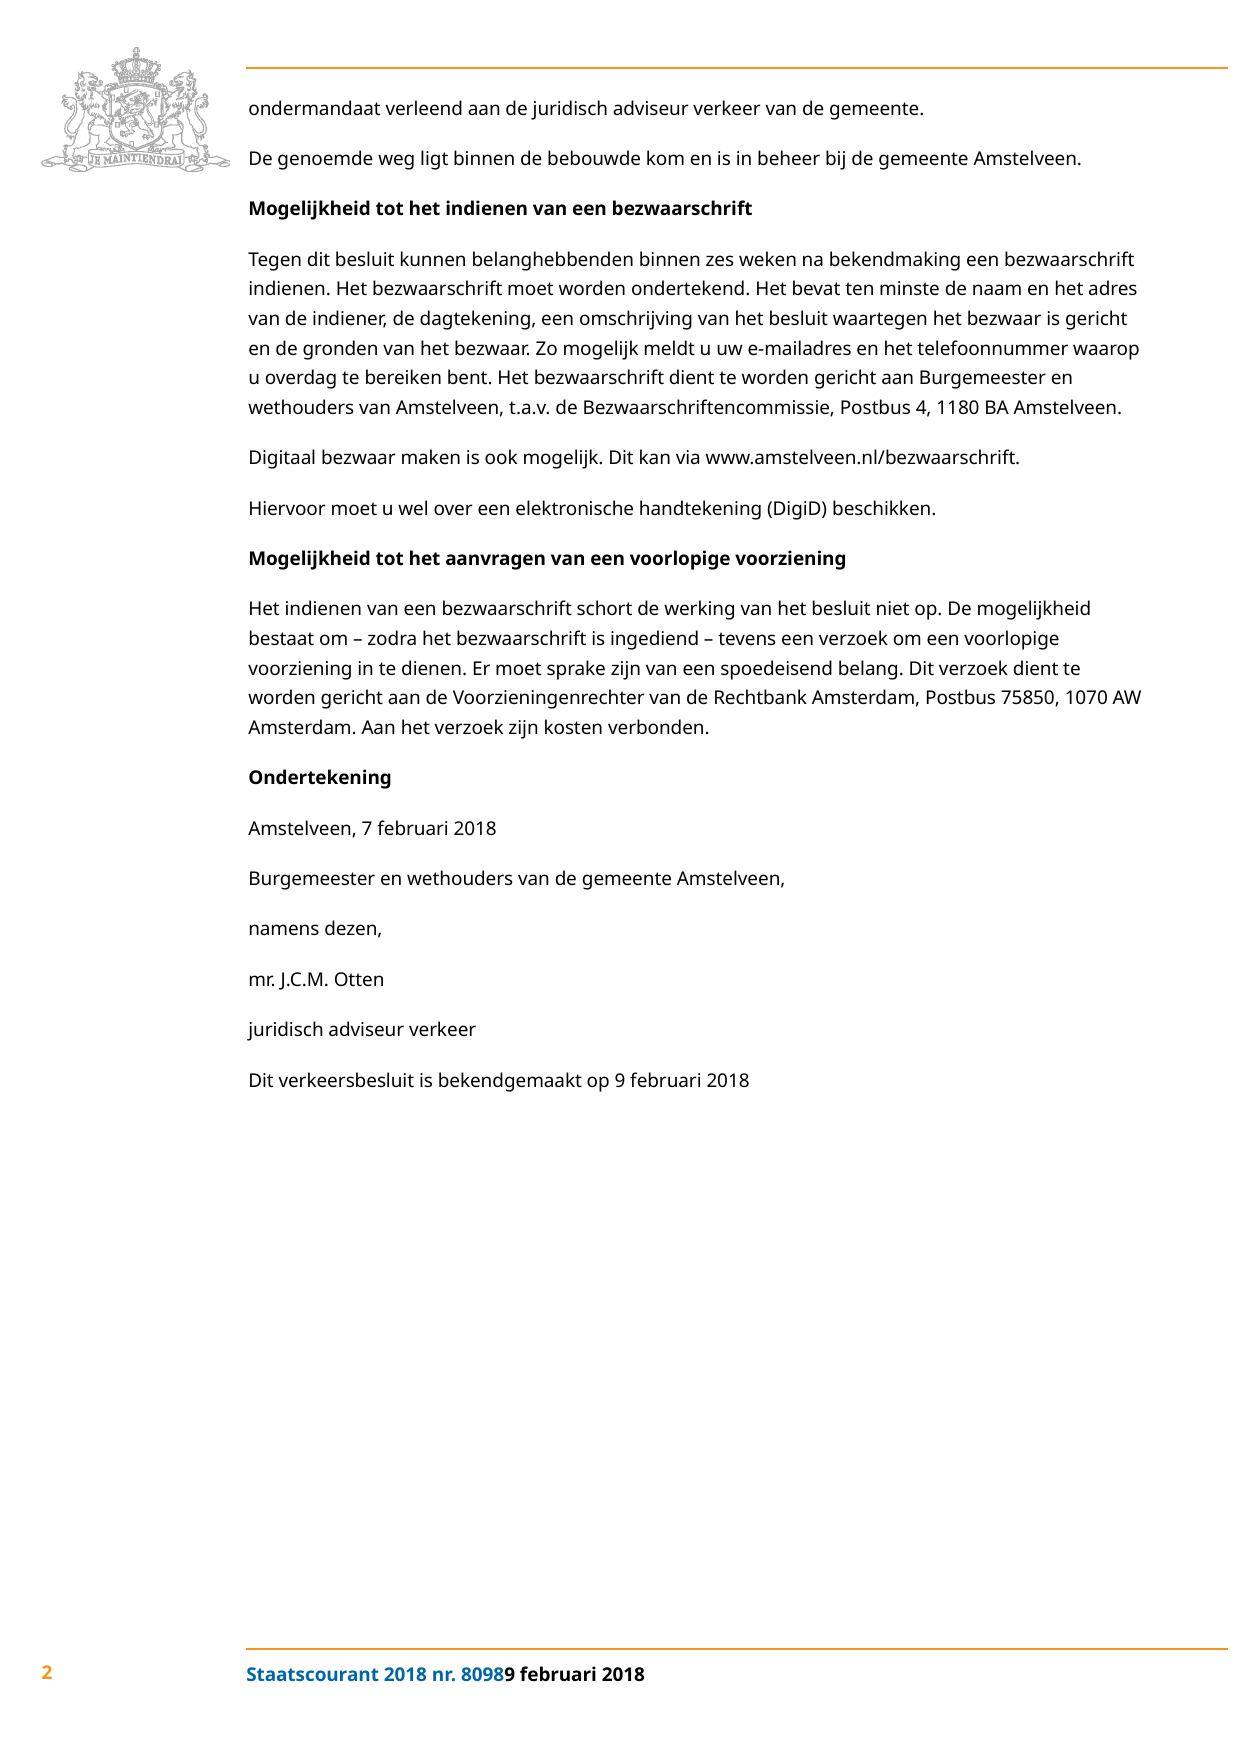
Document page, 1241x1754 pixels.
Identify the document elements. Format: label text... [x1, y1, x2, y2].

text Digitaal bezwaar maken is ook mogelijk. Dit kan via www.amstelveen.nl/bezwaarschrift. [248, 444, 1152, 470]
text mr. J.C.M. Otten [248, 966, 1152, 992]
text juridisch adviseur verkeer [248, 1016, 1152, 1042]
text Mogelijkheid tot het aanvragen van een voorlopige voorziening [248, 545, 1152, 571]
text Het indienen van een bezwaarschrift schort de werking van het besluit niet op. De mogelijkheid bestaat om – zodra het bezwaarschrift is ingediend – tevens een verzoek om een voorlopige voorziening in te dienen. Er moet sprake zijn van een spoedeisend belang. Dit verzoek dient te worden gericht aan de Voorzieningenrechter van de Rechtbank Amsterdam, Postbus 75850, 1070 AW Amsterdam. Aan het verzoek zijn kosten verbonden. [248, 596, 1152, 740]
text Ondertekening [248, 764, 1152, 790]
text Dit verkeersbesluit is bekendgemaakt op 9 februari 2018 [248, 1067, 1152, 1093]
text ondermandaat verleend aan de juridisch adviseur verkeer van de gemeente. [248, 95, 1152, 121]
text Burgemeester en wethouders van de gemeente Amstelveen, [248, 865, 1152, 891]
picture [41, 47, 231, 172]
text Tegen dit besluit kunnen belanghebbenden binnen zes weken na bekendmaking een bezwaarschrift indienen. Het bezwaarschrift moet worden ondertekend. Het bevat ten minste de naam en het adres van de indiener, de dagtekening, een omschrijving van het besluit waartegen het bezwaar is gericht en de gronden van het bezwaar. Zo mogelijk meldt u uw e-mailadres en het telefoonnummer waarop u overdag te bereiken bent. Het bezwaarschrift dient te worden gericht aan Burgemeester en wethouders van Amstelveen, t.a.v. de Bezwaarschriftencommissie, Postbus 4, 1180 BA Amstelveen. [248, 246, 1152, 420]
text De genoemde weg ligt binnen de bebouwde kom en is in beheer bij de gemeente Amstelveen. [248, 145, 1152, 171]
text Mogelijkheid tot het indienen van een bezwaarschrift [248, 196, 1152, 221]
text Amstelveen, 7 februari 2018 [248, 815, 1152, 841]
text Hiervoor moet u wel over een elektronische handtekening (DigiD) beschikken. [248, 495, 1152, 521]
text namens dezen, [248, 916, 1152, 941]
